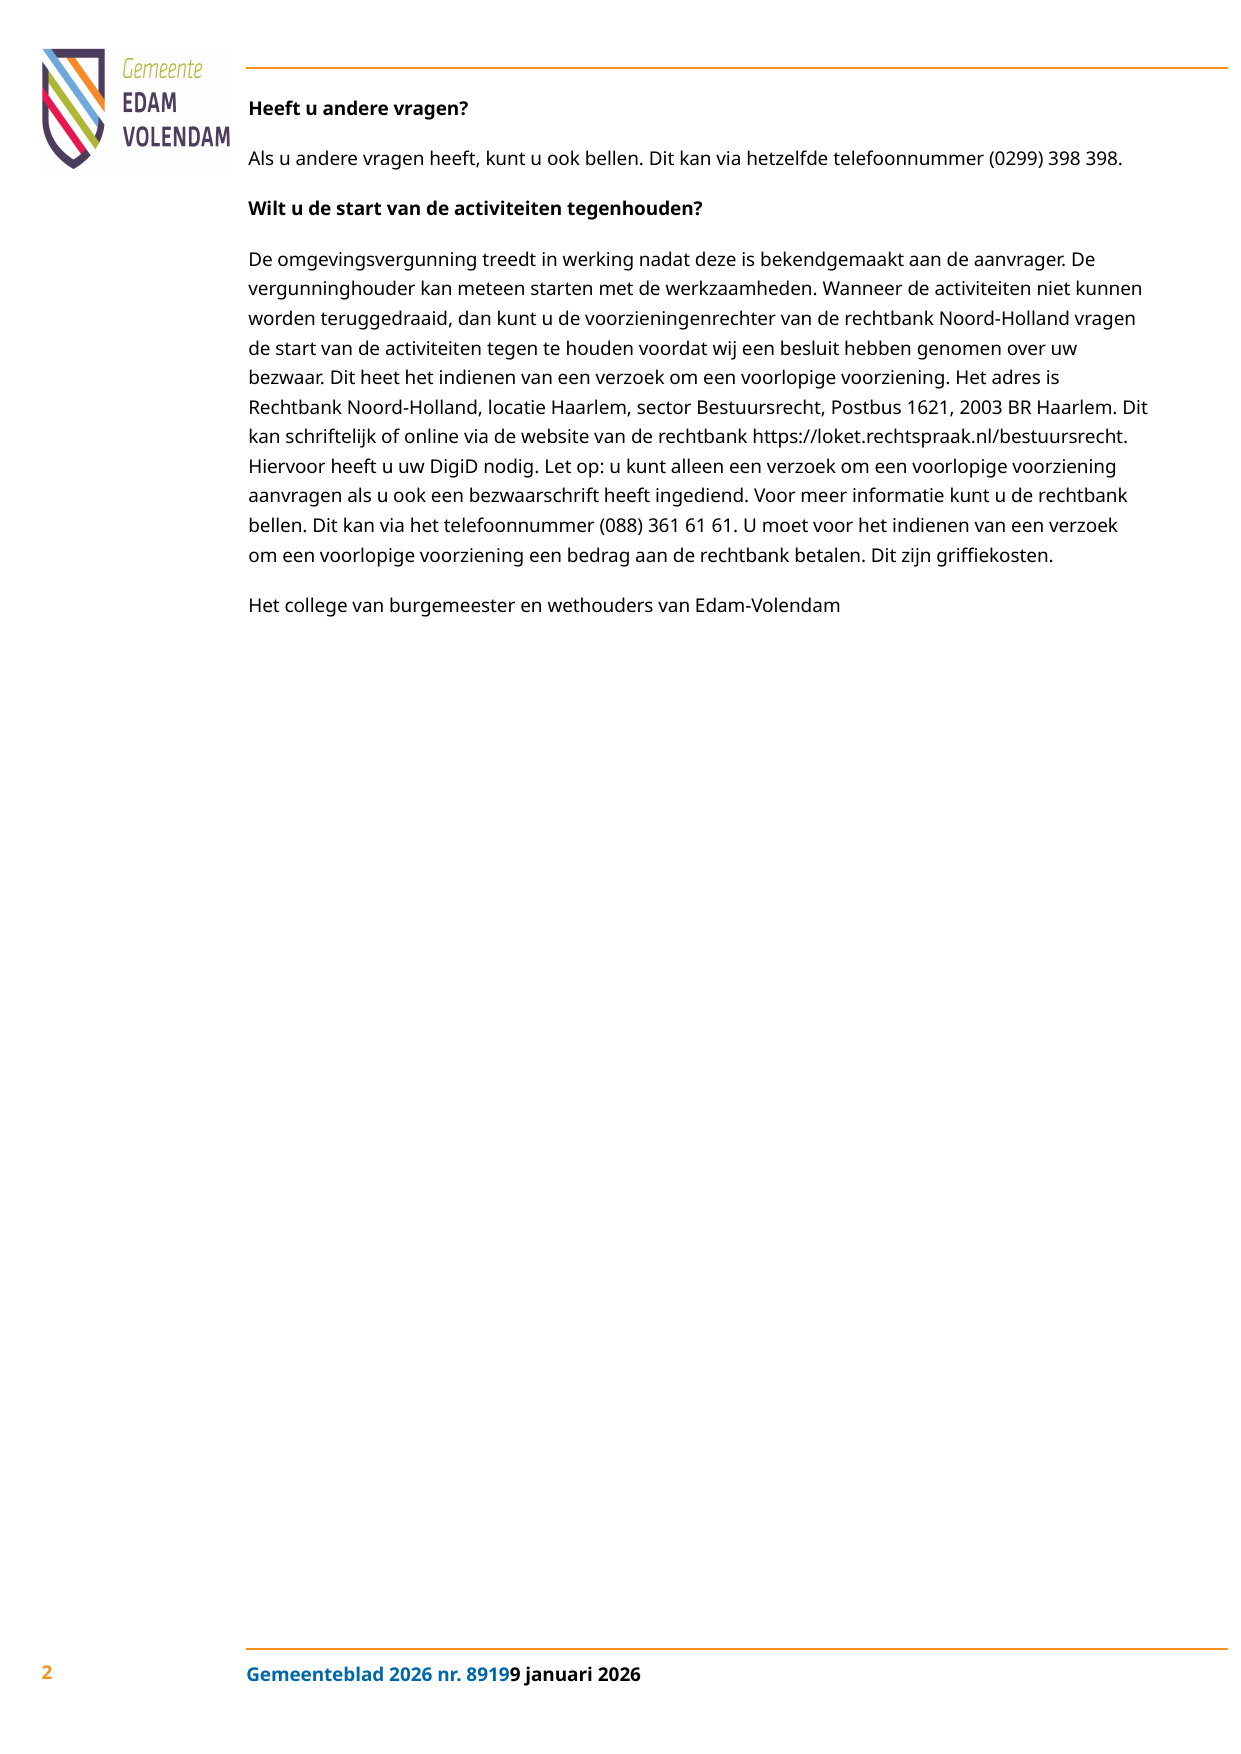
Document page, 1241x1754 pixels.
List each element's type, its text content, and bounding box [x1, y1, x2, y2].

text De omgevingsvergunning treedt in werking nadat deze is bekendgemaakt aan de aanvrager. De vergunninghouder kan meteen starten met de werkzaamheden. Wanneer de activiteiten niet kunnen worden teruggedraaid, dan kunt u de voorzieningenrechter van de rechtbank Noord-Holland vragen de start van de activiteiten tegen te houden voordat wij een besluit hebben genomen over uw bezwaar. Dit heet het indienen van een verzoek om een voorlopige voorziening. Het adres is Rechtbank Noord-Holland, locatie Haarlem, sector Bestuursrecht, Postbus 1621, 2003 BR Haarlem. Dit kan schriftelijk of online via de website van de rechtbank https://loket.rechtspraak.nl/bestuursrecht. Hiervoor heeft u uw DigiD nodig. Let op: u kunt alleen een verzoek om een voorlopige voorziening aanvragen als u ook een bezwaarschrift heeft ingediend. Voor meer informatie kunt u de rechtbank bellen. Dit kan via het telefoonnummer (088) 361 61 61. U moet voor het indienen van een verzoek om een voorlopige voorziening een bedrag aan de rechtbank betalen. Dit zijn griffiekosten. [248, 246, 1152, 568]
picture [41, 47, 231, 172]
text Als u andere vragen heeft, kunt u ook bellen. Dit kan via hetzelfde telefoonnummer (0299) 398 398. [248, 145, 1152, 171]
text Wilt u de start van de activiteiten tegenhouden? [248, 196, 1152, 221]
text Het college van burgemeester en wethouders van Edam-Volendam [248, 592, 1152, 618]
text Heeft u andere vragen? [248, 95, 1152, 121]
